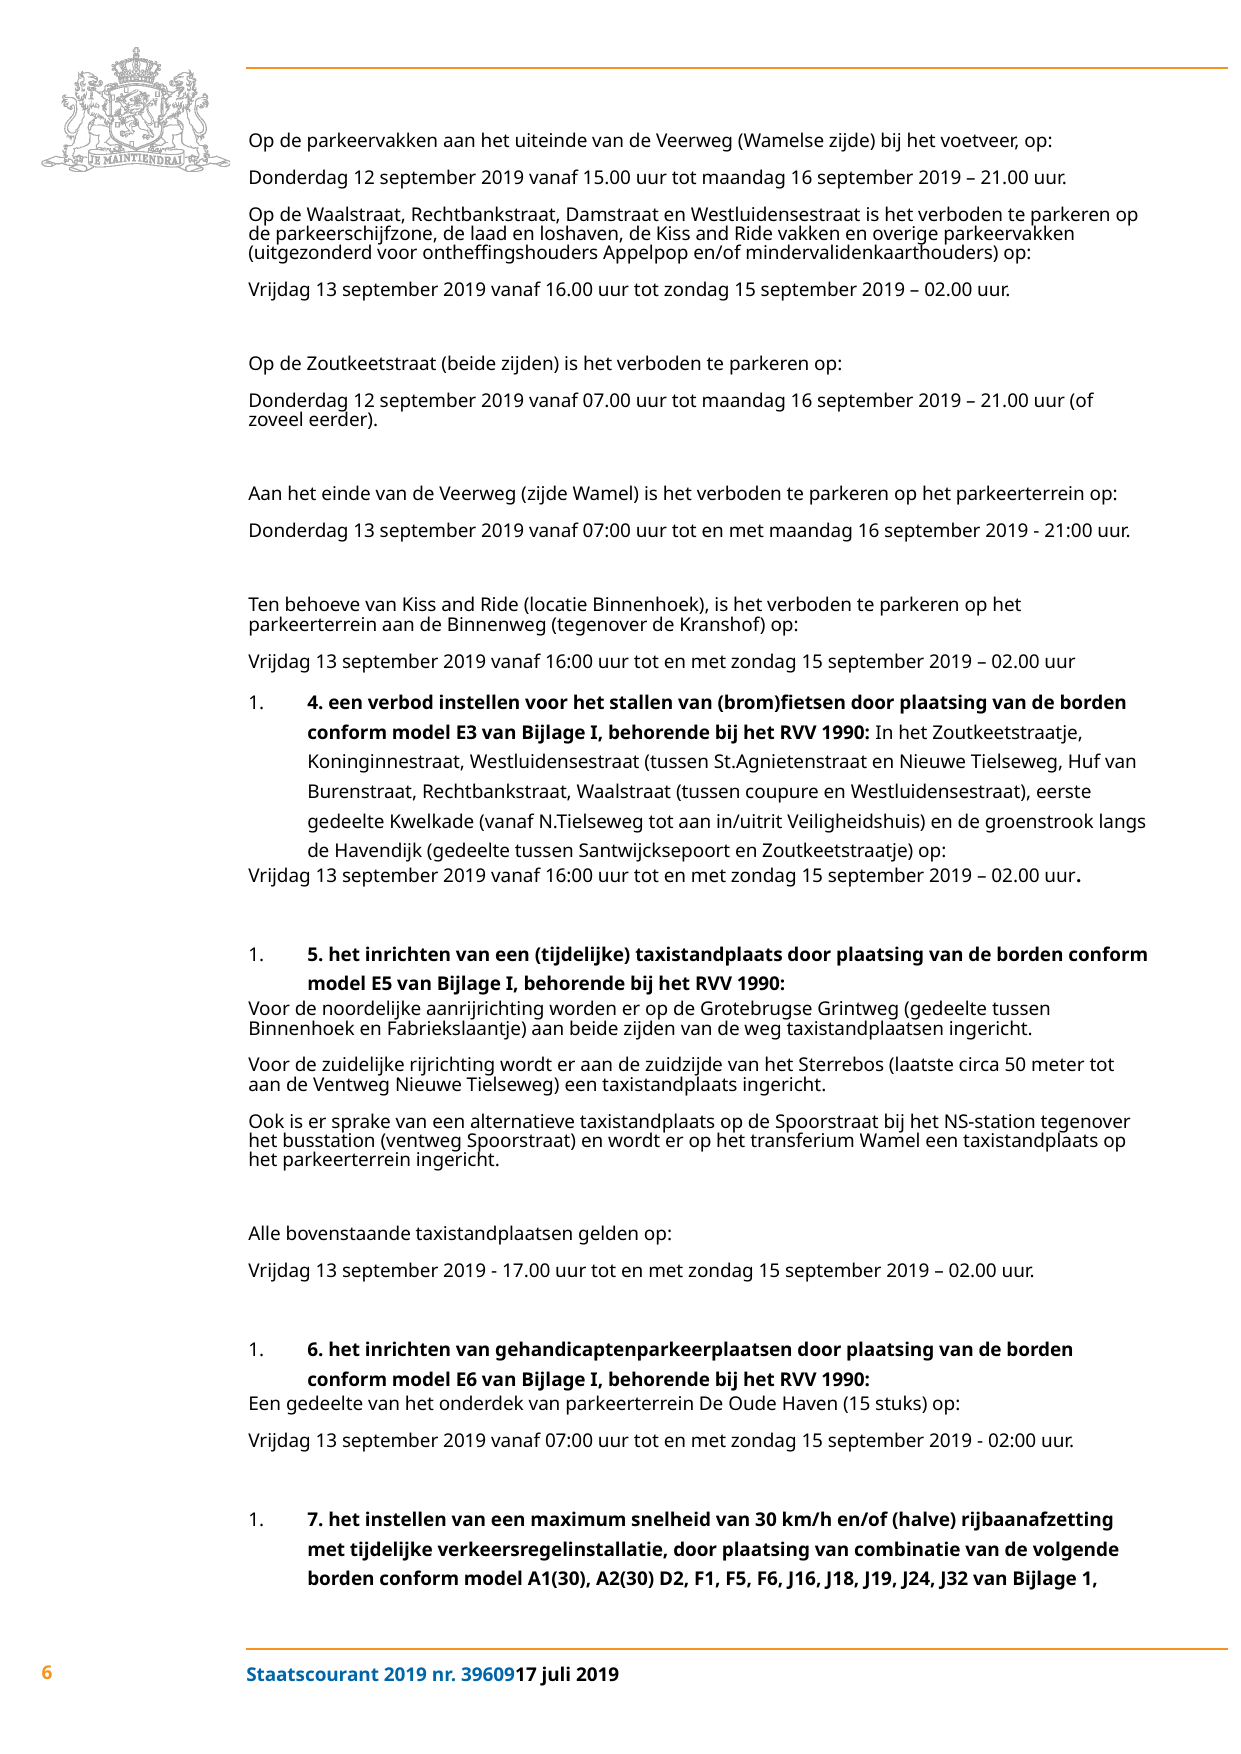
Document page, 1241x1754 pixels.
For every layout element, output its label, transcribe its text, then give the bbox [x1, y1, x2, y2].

text Vrijdag 13 september 2019 vanaf 16.00 uur tot zondag 15 september 2019 – 02.00 uur. [248, 281, 1152, 301]
text Op de Waalstraat, Rechtbankstraat, Damstraat en Westluidensestraat is het verboden te parkeren op de parkeerschijfzone, de laad en loshaven, de Kiss and Ride vakken en overige parkeervakken (uitgezonderd voor ontheffingshouders Appelpop en/of mindervalidenkaarthouders) op: [248, 206, 1152, 263]
text Op de parkeervakken aan het uiteinde van de Veerweg (Wamelse zijde) bij het voetveer, op: [248, 132, 1152, 151]
list 4. een verbod instellen voor het stallen van (brom)fietsen door plaatsing van de borden conform model E3 van Bijlage I, behorende bij het RVV 1990: In het Zoutkeetstraatje, Koninginnestraat, Westluidensestraat (tussen St.Agnietenstraat en Nieuwe Tielseweg, Huf van Burenstraat, Rechtbankstraat, Waalstraat (tussen coupure en Westluidensestraat), eerste gedeelte Kwelkade (vanaf N.Tielseweg tot aan in/uitrit Veiligheidshuis) en de groenstrook langs de Havendijk (gedeelte tussen Santwijcksepoort en Zoutkeetstraatje) op: [248, 689, 1152, 863]
text Op de Zoutkeetstraat (beide zijden) is het verboden te parkeren op: [248, 355, 1152, 374]
text Ten behoeve van Kiss and Ride (locatie Binnenhoek), is het verboden te parkeren op het parkeerterrein aan de Binnenweg (tegenover de Kranshof) op: [248, 596, 1152, 635]
text Een gedeelte van het onderdek van parkeerterrein De Oude Haven (15 stuks) op: [248, 1395, 1152, 1414]
text Alle bovenstaande taxistandplaatsen gelden op: [248, 1225, 1152, 1244]
text Vrijdag 13 september 2019 - 17.00 uur tot en met zondag 15 september 2019 – 02.00 uur. [248, 1262, 1152, 1281]
text Aan het einde van de Veerweg (zijde Wamel) is het verboden te parkeren op het parkeerterrein op: [248, 485, 1152, 505]
text Donderdag 12 september 2019 vanaf 07.00 uur tot maandag 16 september 2019 – 21.00 uur (of zoveel eerder). [248, 392, 1152, 431]
text Voor de noordelijke aanrijrichting worden er op de Grotebrugse Grintweg (gedeelte tussen Binnenhoek en Fabriekslaantje) aan beide zijden van de weg taxistandplaatsen ingericht. [248, 1000, 1152, 1039]
text Vrijdag 13 september 2019 vanaf 16:00 uur tot en met zondag 15 september 2019 – 02.00 uur [248, 653, 1152, 672]
list 6. het inrichten van gehandicaptenparkeerplaatsen door plaatsing van de borden conform model E6 van Bijlage I, behorende bij het RVV 1990: [248, 1336, 1152, 1391]
text Donderdag 13 september 2019 vanaf 07:00 uur tot en met maandag 16 september 2019 - 21:00 uur. [248, 522, 1152, 542]
text Donderdag 12 september 2019 vanaf 15.00 uur tot maandag 16 september 2019 – 21.00 uur. [248, 169, 1152, 188]
text Vrijdag 13 september 2019 vanaf 16:00 uur tot en met zondag 15 september 2019 – 02.00 uur. [248, 867, 1152, 886]
list 7. het instellen van een maximum snelheid van 30 km/h en/of (halve) rijbaanafzetting met tijdelijke verkeersregelinstallatie, door plaatsing van combinatie van de volgende borden conform model A1(30), A2(30) D2, F1, F5, F6, J16, J18, J19, J24, J32 van Bijlage 1, [248, 1506, 1152, 1591]
text Voor de zuidelijke rijrichting wordt er aan de zuidzijde van het Sterrebos (laatste circa 50 meter tot aan de Ventweg Nieuwe Tielseweg) een taxistandplaats ingericht. [248, 1056, 1152, 1095]
picture [41, 47, 231, 172]
text Ook is er sprake van een alternatieve taxistandplaats op de Spoorstraat bij het NS-station tegenover het busstation (ventweg Spoorstraat) en wordt er op het transferium Wamel een taxistandplaats op het parkeerterrein ingericht. [248, 1113, 1152, 1171]
text Vrijdag 13 september 2019 vanaf 07:00 uur tot en met zondag 15 september 2019 - 02:00 uur. [248, 1432, 1152, 1452]
list 5. het inrichten van een (tijdelijke) taxistandplaats door plaatsing van de borden conform model E5 van Bijlage I, behorende bij het RVV 1990: [248, 941, 1152, 996]
